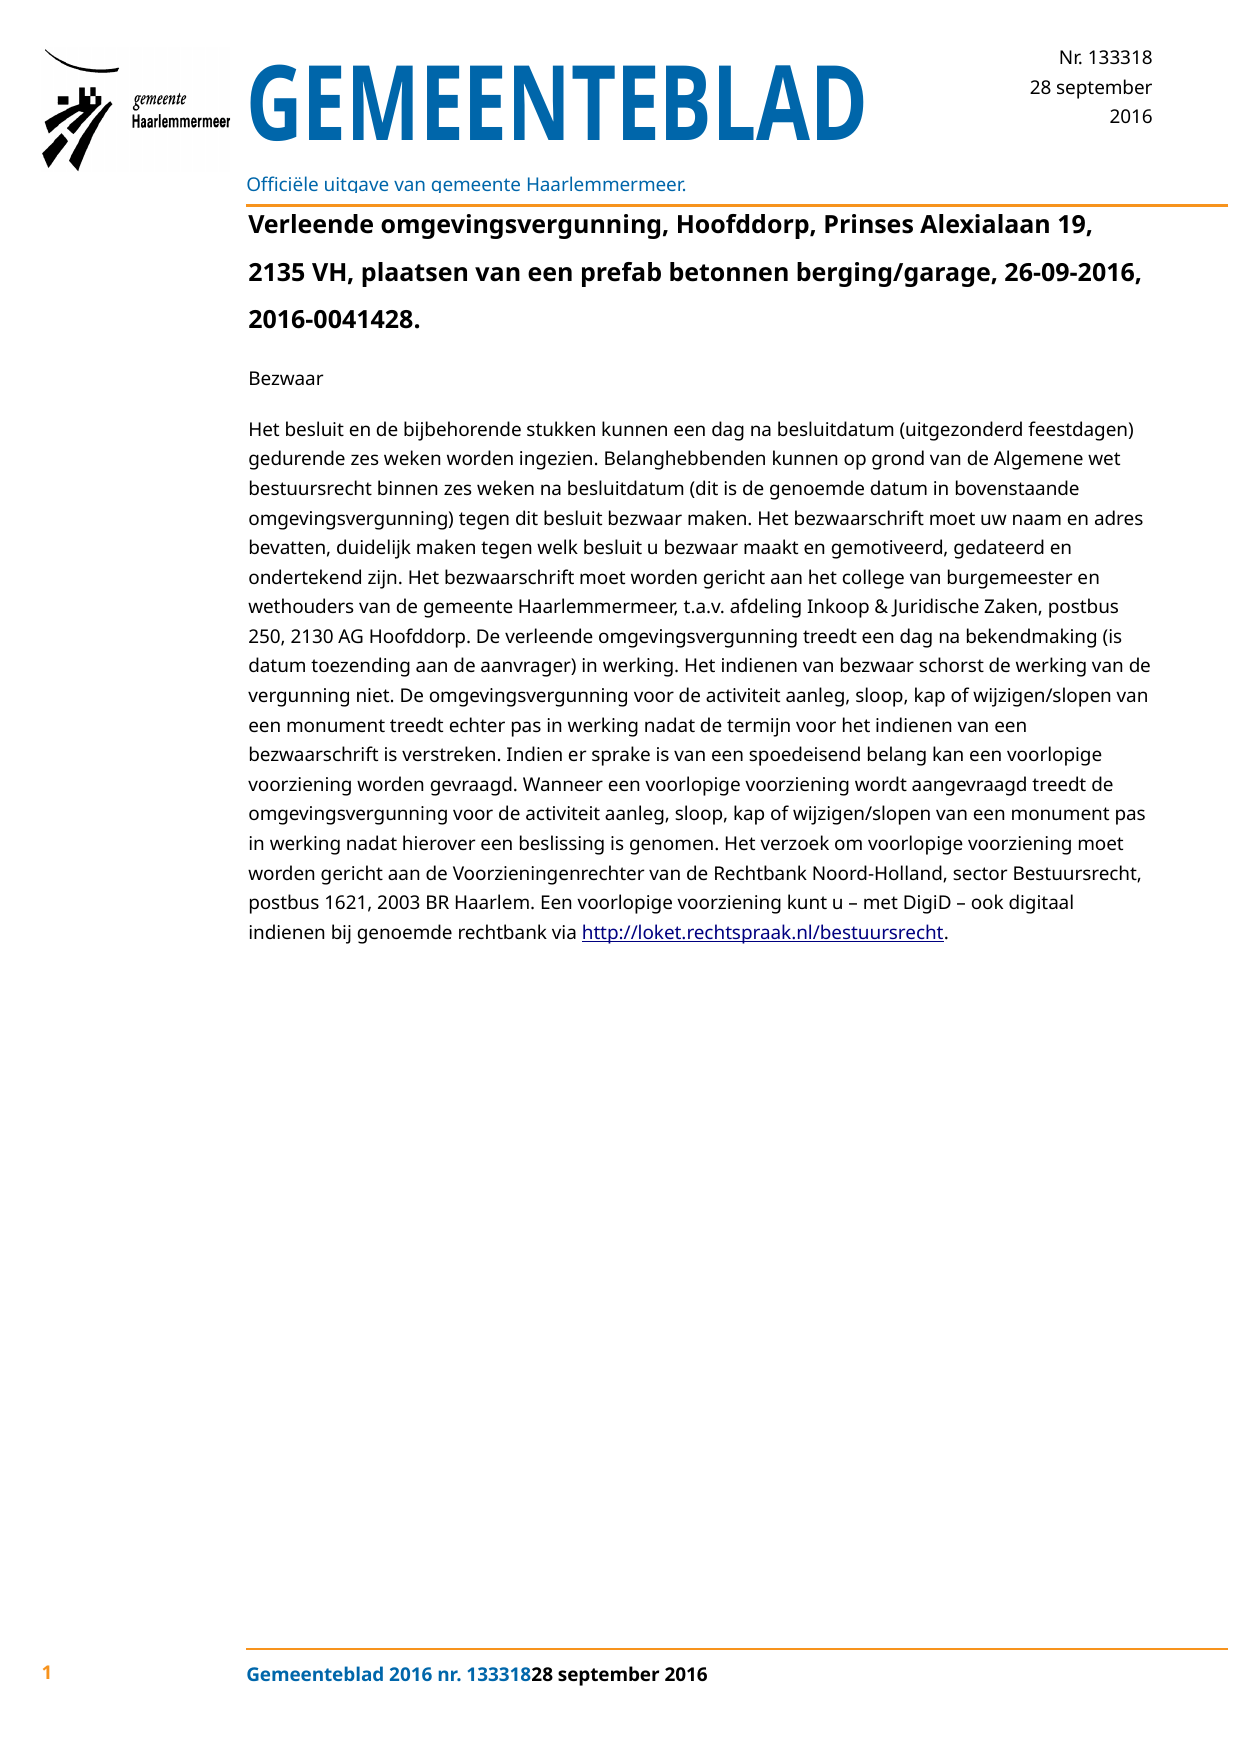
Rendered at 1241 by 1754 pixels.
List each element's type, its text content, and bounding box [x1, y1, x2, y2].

text Het besluit en de bijbehorende stukken kunnen een dag na besluitdatum (uitgezonderd feestdagen) gedurende zes weken worden ingezien. Belanghebbenden kunnen op grond van de Algemene wet bestuursrecht binnen zes weken na besluitdatum (dit is de genoemde datum in bovenstaande omgevingsvergunning) tegen dit besluit bezwaar maken. Het bezwaarschrift moet uw naam en adres bevatten, duidelijk maken tegen welk besluit u bezwaar maakt en gemotiveerd, gedateerd en ondertekend zijn. Het bezwaarschrift moet worden gericht aan het college van burgemeester en wethouders van de gemeente Haarlemmermeer, t.a.v. afdeling Inkoop & Juridische Zaken, postbus 250, 2130 AG Hoofddorp. De verleende omgevingsvergunning treedt een dag na bekendmaking (is datum toezending aan de aanvrager) in werking. Het indienen van bezwaar schorst de werking van de vergunning niet. De omgevingsvergunning voor de activiteit aanleg, sloop, kap of wijzigen/slopen van een monument treedt echter pas in werking nadat de termijn voor het indienen van een bezwaarschrift is verstreken. Indien er sprake is van een spoedeisend belang kan een voorlopige voorziening worden gevraagd. Wanneer een voorlopige voorziening wordt aangevraagd treedt de omgevingsvergunning voor de activiteit aanleg, sloop, kap of wijzigen/slopen van een monument pas in werking nadat hierover een beslissing is genomen. Het verzoek om voorlopige voorziening moet worden gericht aan de Voorzieningenrechter van de Rechtbank Noord-Holland, sector Bestuursrecht, postbus 1621, 2003 BR Haarlem. Een voorlopige voorziening kunt u – met DigiD – ook digitaal indienen bij genoemde rechtbank via http://loket.rechtspraak.nl/bestuursrecht. [248, 416, 1152, 944]
text Bezwaar [248, 366, 1152, 391]
picture [41, 47, 231, 172]
text Verleende omgevingsvergunning, Hoofddorp, Prinses Alexialaan 19, 2135 VH, plaatsen van een prefab betonnen berging/garage, 26-09-2016, 2016-0041428. [248, 207, 1152, 336]
